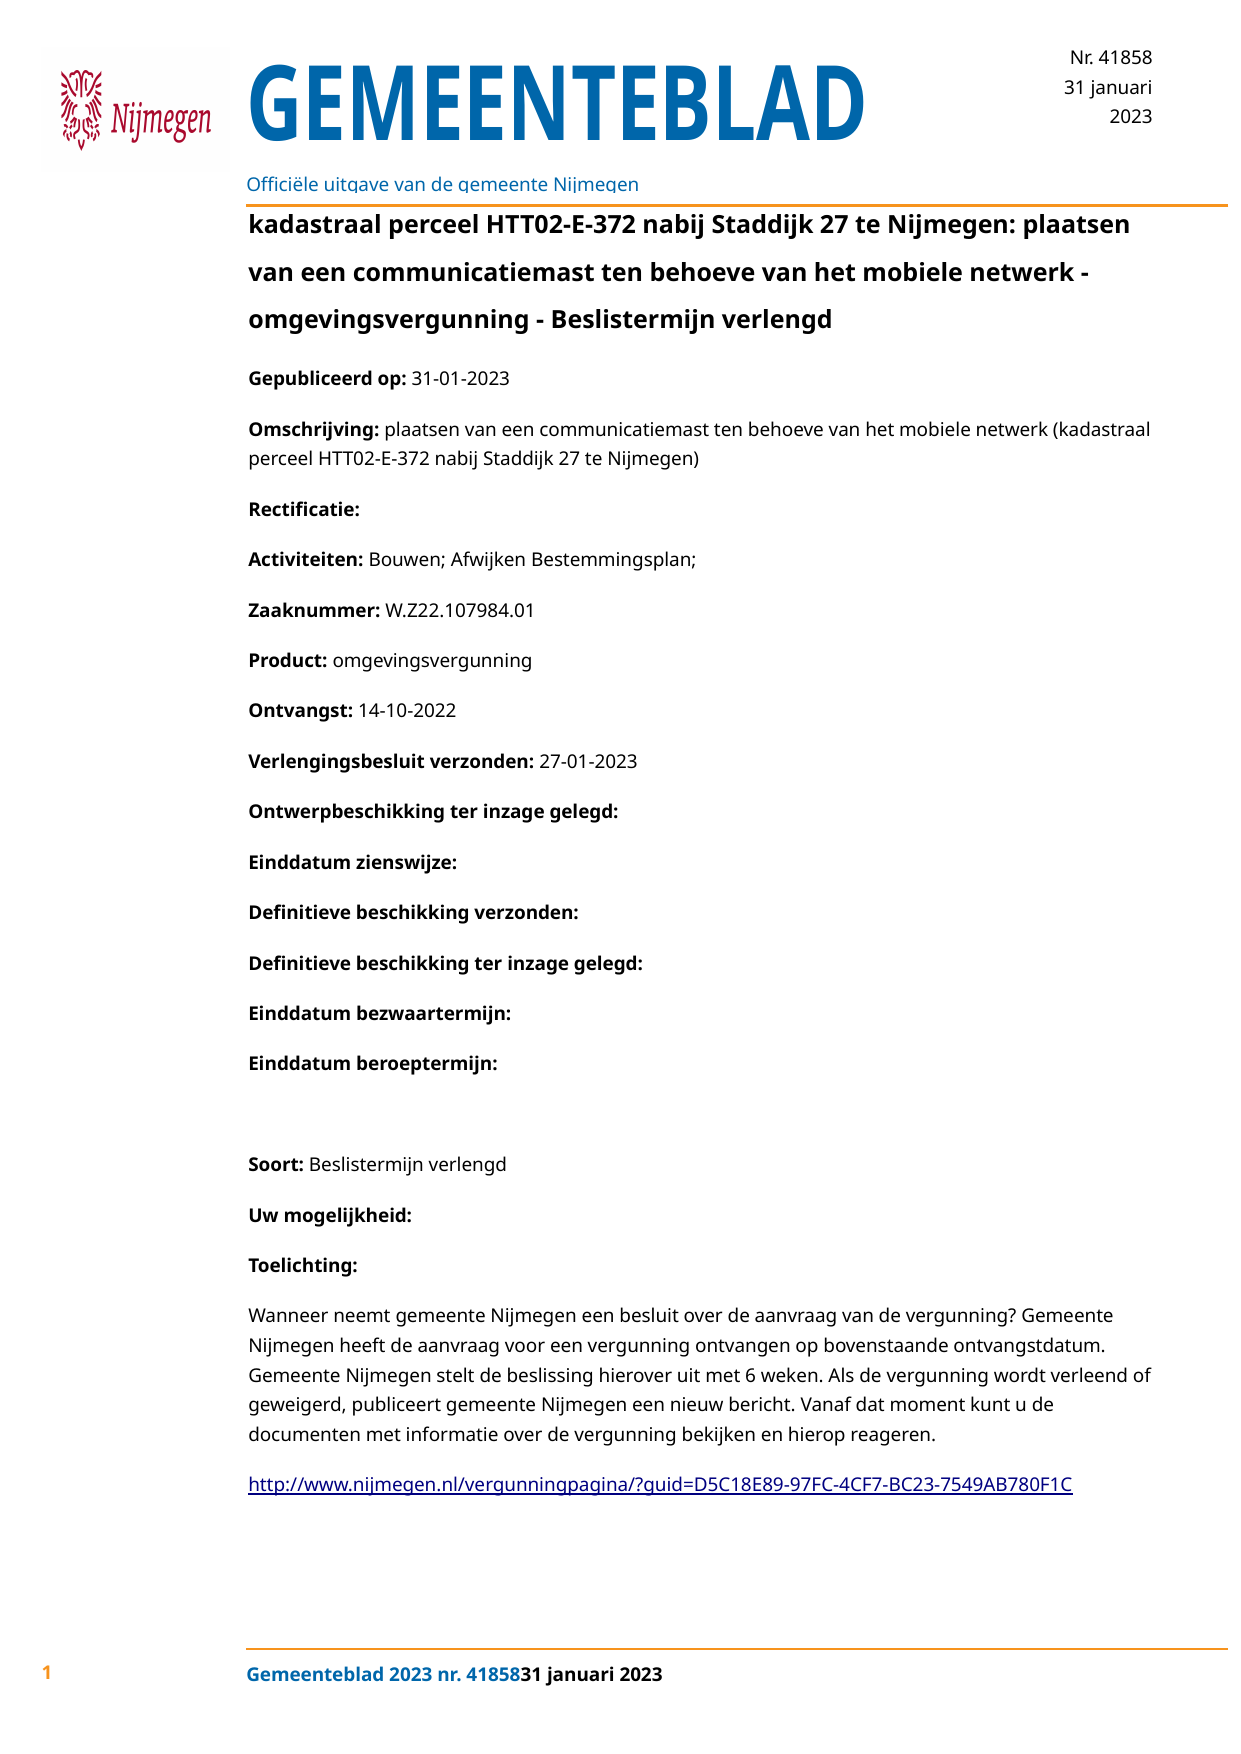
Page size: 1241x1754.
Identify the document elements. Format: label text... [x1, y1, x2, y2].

text Activiteiten: Bouwen; Afwijken Bestemmingsplan; [248, 546, 1152, 572]
text Gepubliceerd op: 31-01-2023 [248, 366, 1152, 391]
text Soort: Beslistermijn verlengd [248, 1151, 1152, 1177]
text Verlengingsbesluit verzonden: 27-01-2023 [248, 748, 1152, 774]
text Rectificatie: [248, 496, 1152, 522]
text Definitieve beschikking ter inzage gelegd: [248, 950, 1152, 975]
text Product: omgevingsvergunning [248, 647, 1152, 673]
text Einddatum beroeptermijn: [248, 1051, 1152, 1076]
text Wanneer neemt gemeente Nijmegen een besluit over de aanvraag van de vergunning? Gemeente Nijmegen heeft de aanvraag voor een vergunning ontvangen op bovenstaande ontvangstdatum. Gemeente Nijmegen stelt de beslissing hierover uit met 6 weken. Als de vergunning wordt verleend of geweigerd, publiceert gemeente Nijmegen een nieuw bericht. Vanaf dat moment kunt u de documenten met informatie over de vergunning bekijken en hierop reageren. [248, 1303, 1152, 1447]
text Ontvangst: 14-10-2022 [248, 698, 1152, 723]
text Einddatum bezwaartermijn: [248, 1000, 1152, 1026]
text Uw mogelijkheid: [248, 1202, 1152, 1227]
text Einddatum zienswijze: [248, 849, 1152, 874]
text Zaaknummer: W.Z22.107984.01 [248, 597, 1152, 622]
picture [41, 47, 231, 172]
text Omschrijving: plaatsen van een communicatiemast ten behoeve van het mobiele netwerk (kadastraal perceel HTT02-E-372 nabij Staddijk 27 te Nijmegen) [248, 416, 1152, 471]
text kadastraal perceel HTT02-E-372 nabij Staddijk 27 te Nijmegen: plaatsen van een communicatiemast ten behoeve van het mobiele netwerk - omgevingsvergunning - Beslistermijn verlengd [248, 207, 1152, 336]
text http://www.nijmegen.nl/vergunningpagina/?guid=D5C18E89-97FC-4CF7-BC23-7549AB780F1C [248, 1471, 1152, 1497]
text Toelichting: [248, 1252, 1152, 1278]
text Ontwerpbeschikking ter inzage gelegd: [248, 798, 1152, 824]
text Definitieve beschikking verzonden: [248, 899, 1152, 925]
